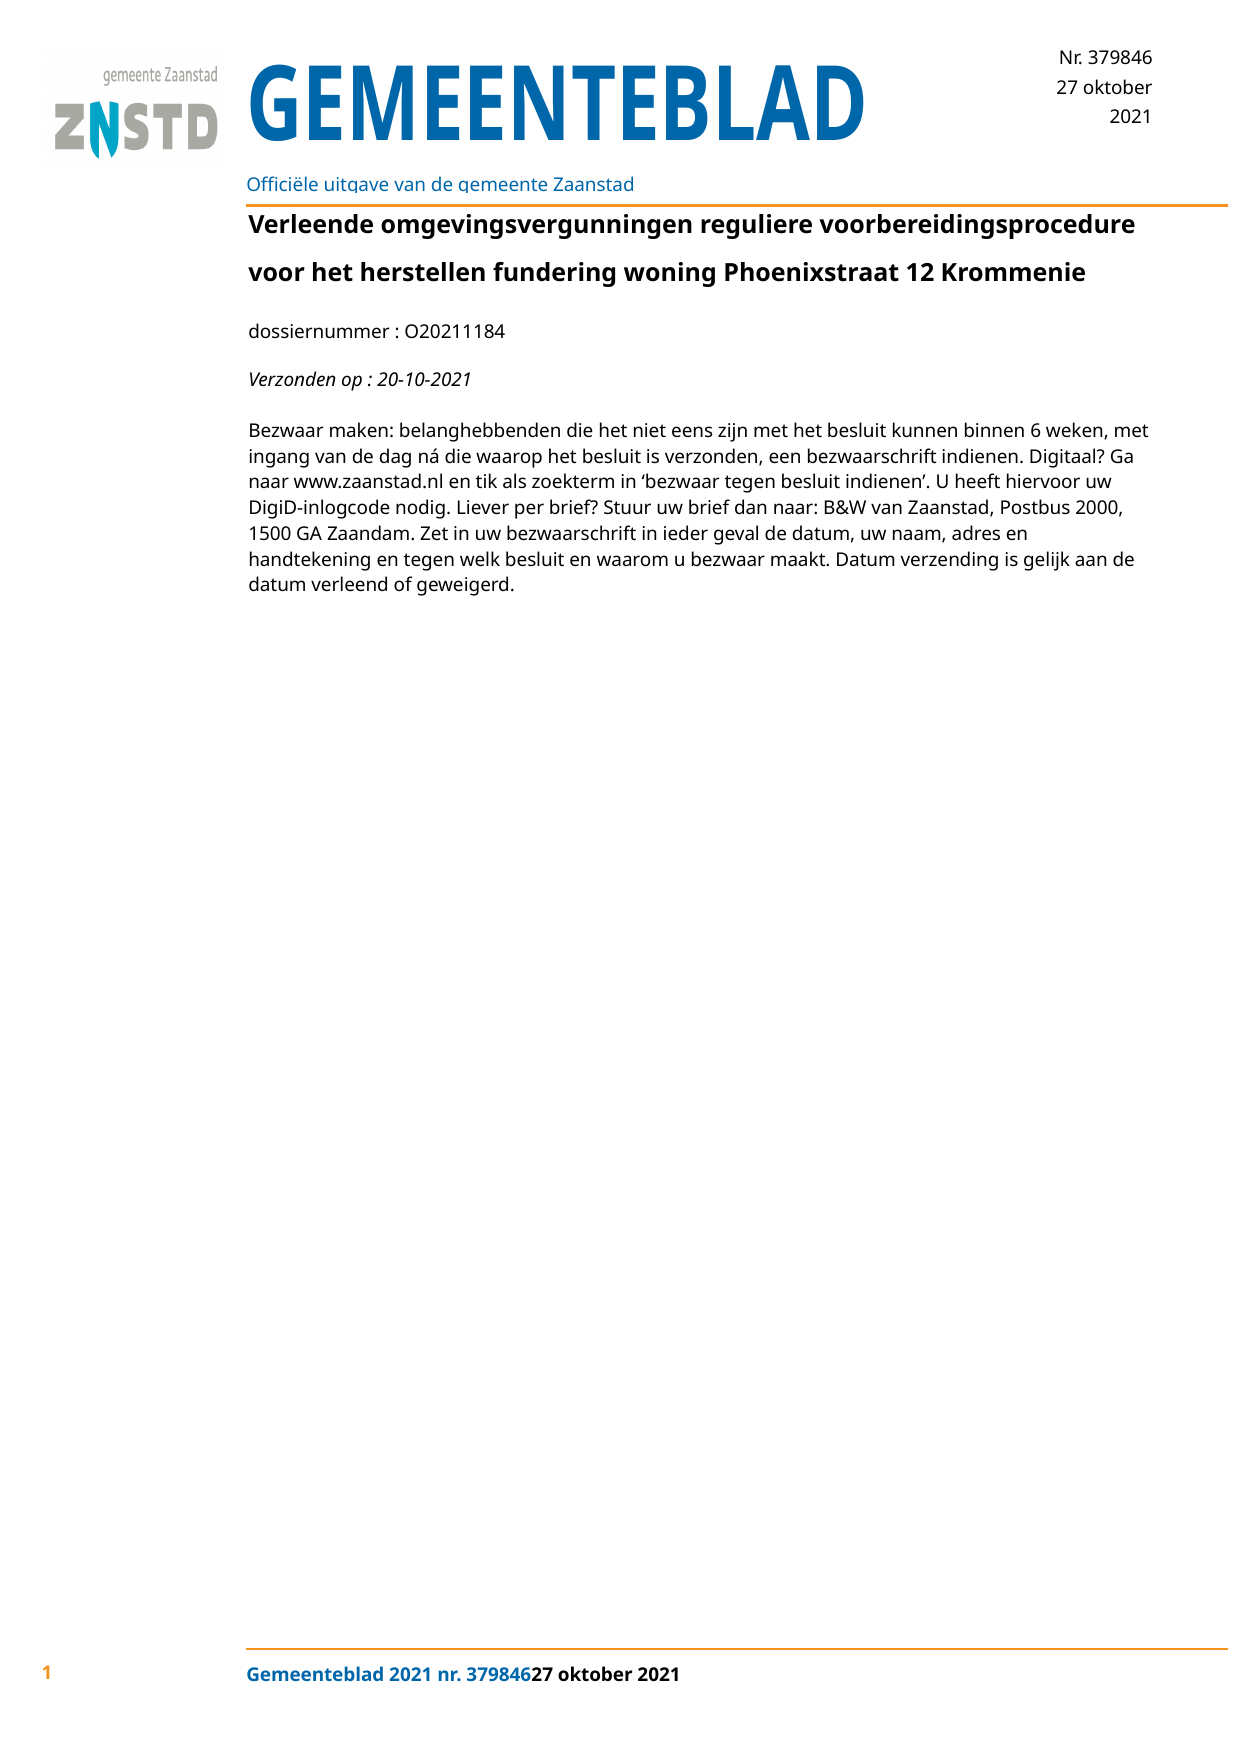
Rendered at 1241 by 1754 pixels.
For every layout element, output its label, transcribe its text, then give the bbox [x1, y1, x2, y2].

text Verleende omgevingsvergunningen reguliere voorbereidingsprocedure voor het herstellen fundering woning Phoenixstraat 12 Krommenie [248, 207, 1152, 288]
text Verzonden op : 20-10-2021 [248, 366, 1152, 391]
text dossiernummer : O20211184 [248, 318, 1152, 344]
text Bezwaar maken: belanghebbenden die het niet eens zijn met het besluit kunnen binnen 6 weken, met ingang van de dag ná die waarop het besluit is verzonden, een bezwaarschrift indienen. Digitaal? Ga naar www.zaanstad.nl en tik als zoekterm in ‘bezwaar tegen besluit indienen’. U heeft hiervoor uw DigiD-inlogcode nodig. Liever per brief? Stuur uw brief dan naar: B&W van Zaanstad, Postbus 2000, 1500 GA Zaandam. Zet in uw bezwaarschrift in ieder geval de datum, uw naam, adres en handtekening en tegen welk besluit en waarom u bezwaar maakt. Datum verzending is gelijk aan de datum verleend of geweigerd. [248, 417, 1152, 597]
picture [41, 47, 231, 172]
